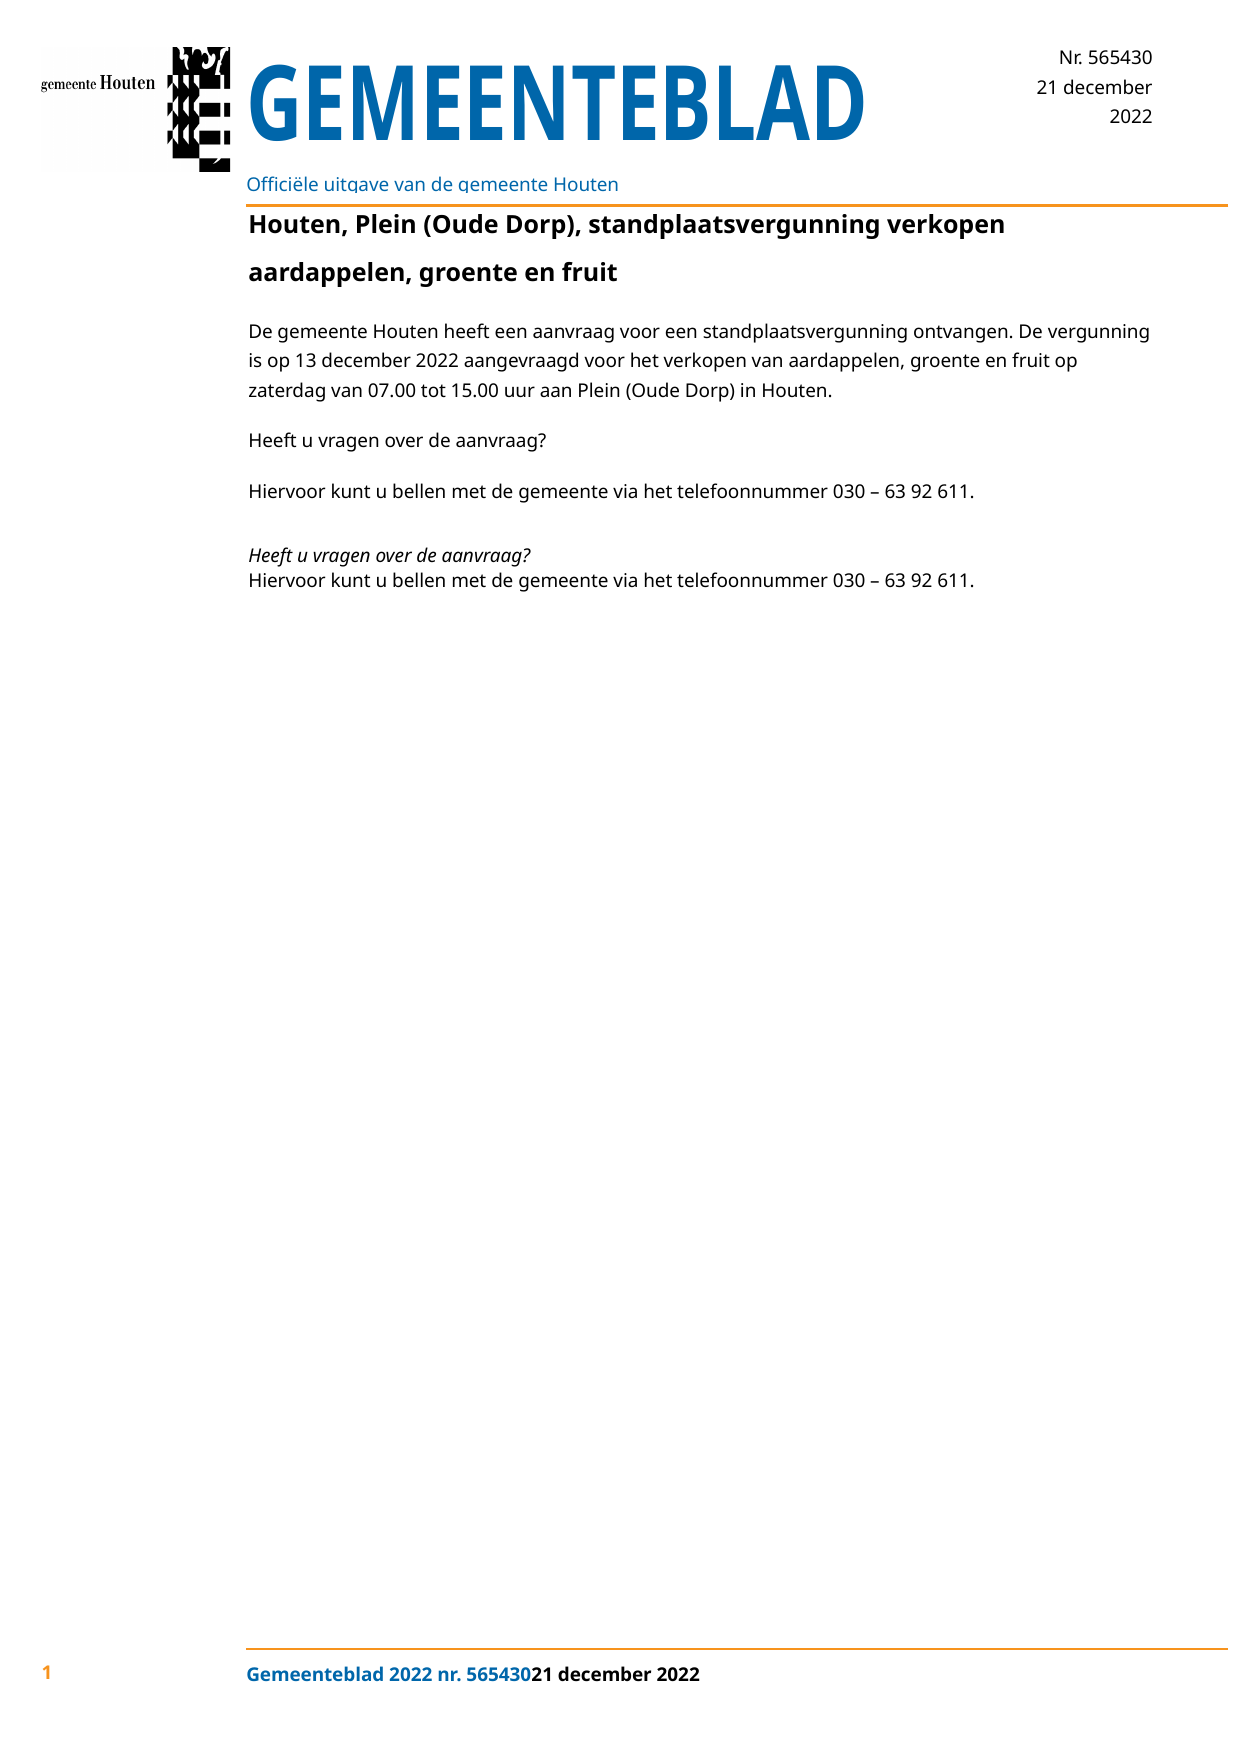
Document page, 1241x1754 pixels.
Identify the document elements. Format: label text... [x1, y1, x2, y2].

text Hiervoor kunt u bellen met de gemeente via het telefoonnummer 030 – 63 92 611. [248, 478, 1152, 504]
text Heeft u vragen over de aanvraag? [248, 427, 1152, 453]
picture [41, 47, 231, 172]
text De gemeente Houten heeft een aanvraag voor een standplaatsvergunning ontvangen. De vergunning is op 13 december 2022 aangevraagd voor het verkopen van aardappelen, groente en fruit op zaterdag van 07.00 tot 15.00 uur aan Plein (Oude Dorp) in Houten. [248, 318, 1152, 403]
text Heeft u vragen over de aanvraag? [248, 542, 1152, 568]
text Hiervoor kunt u bellen met de gemeente via het telefoonnummer 030 – 63 92 611. [248, 568, 1152, 593]
text Houten, Plein (Oude Dorp), standplaatsvergunning verkopen aardappelen, groente en fruit [248, 207, 1152, 288]
